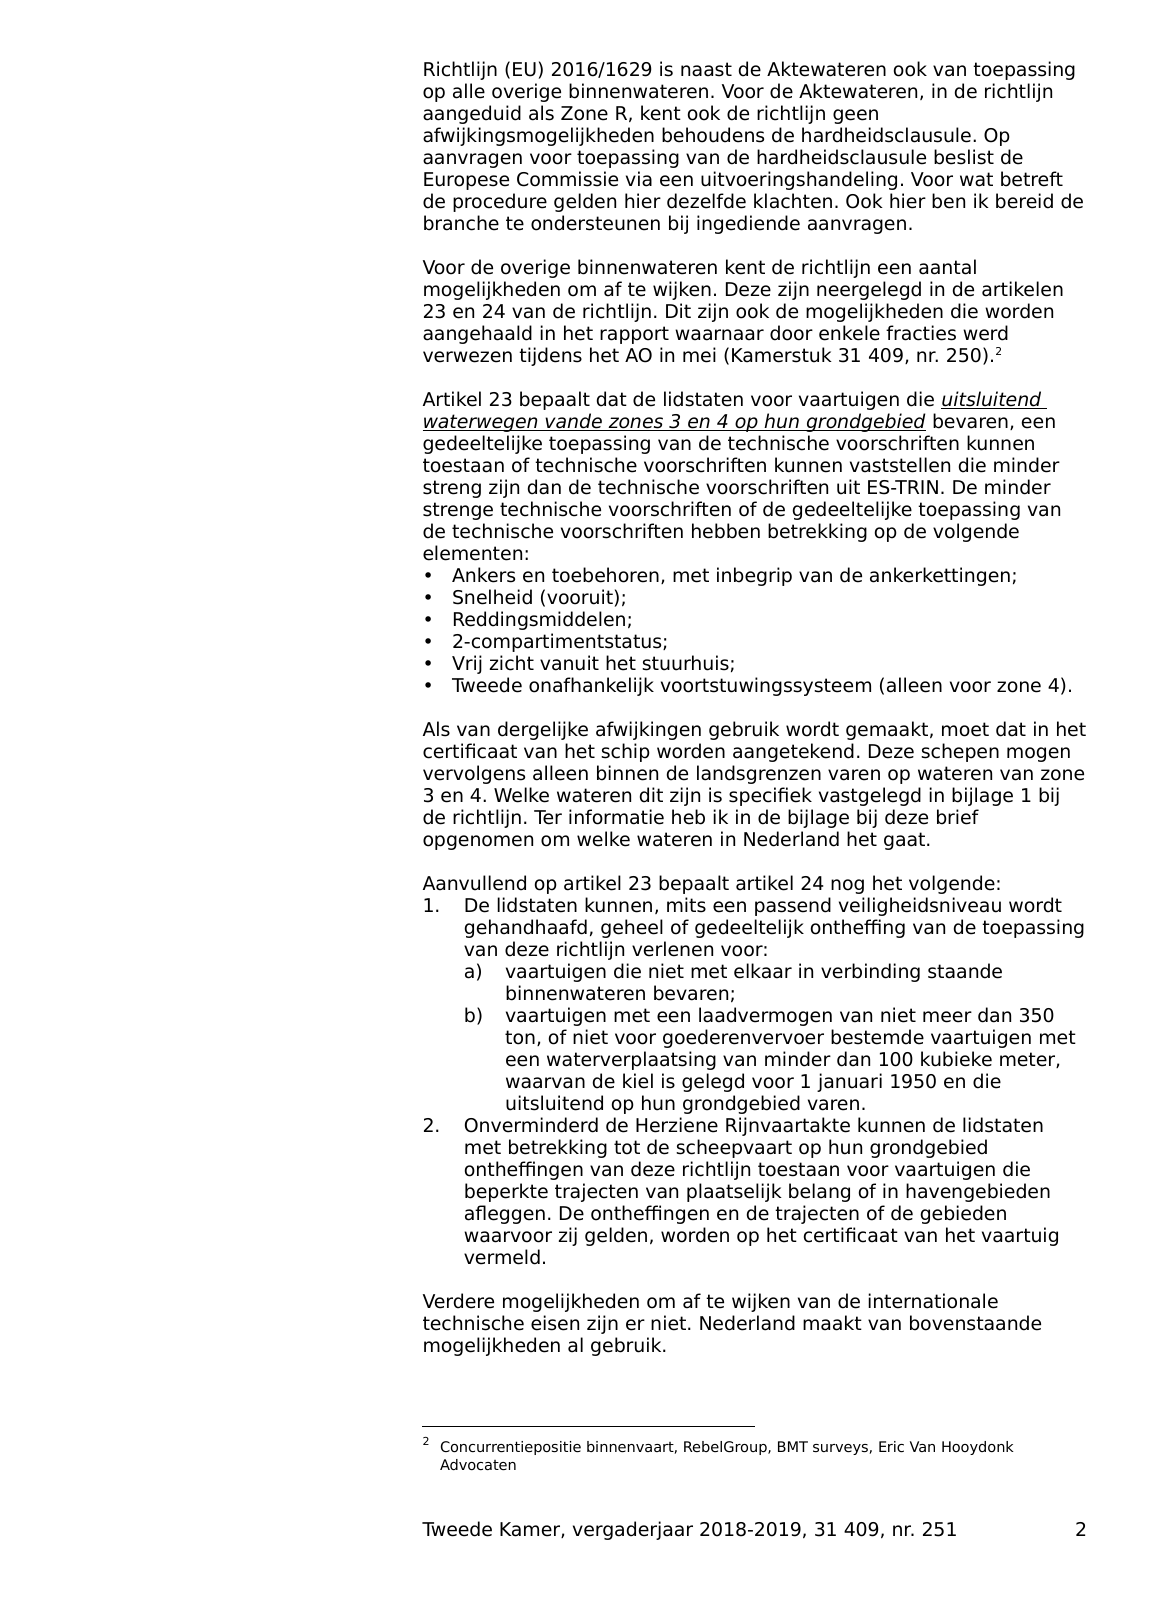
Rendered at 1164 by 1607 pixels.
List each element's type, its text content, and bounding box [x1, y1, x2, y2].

text 1. De lidstaten kunnen, mits een passend veiligheidsniveau wordt gehandhaafd, geheel of gedeeltelijk ontheffing van de toepassing van deze richtlijn verlenen voor: [422, 895, 1087, 961]
text • Vrij zicht vanuit het stuurhuis; [422, 653, 1087, 675]
text Artikel 23 bepaalt dat de lidstaten voor vaartuigen die uitsluitend waterwegen vande zones 3 en 4 op hun grondgebied bevaren, een gedeeltelijke toepassing van de technische voorschriften kunnen toestaan of technische voorschriften kunnen vaststellen die minder streng zijn dan de technische voorschriften uit ES-TRIN. De minder strenge technische voorschriften of de gedeeltelijke toepassing van de technische voorschriften hebben betrekking op de volgende elementen: [422, 389, 1087, 565]
text • Reddingsmiddelen; [422, 609, 1087, 631]
text a) vaartuigen die niet met elkaar in verbinding staande binnenwateren bevaren; [464, 961, 1087, 1005]
text Verdere mogelijkheden om af te wijken van de internationale technische eisen zijn er niet. Nederland maakt van bovenstaande mogelijkheden al gebruik. [422, 1291, 1087, 1357]
text Aanvullend op artikel 23 bepaalt artikel 24 nog het volgende: [422, 873, 1087, 895]
text Richtlijn (EU) 2016/1629 is naast de Aktewateren ook van toepassing op alle overige binnenwateren. Voor de Aktewateren, in de richtlijn aangeduid als Zone R, kent ook de richtlijn geen afwijkingsmogelijkheden behoudens de hardheidsclausule. Op aanvragen voor toepassing van de hardheidsclausule beslist de Europese Commissie via een uitvoeringshandeling. Voor wat betreft de procedure gelden hier dezelfde klachten. Ook hier ben ik bereid de branche te ondersteunen bij ingediende aanvragen. [422, 59, 1087, 235]
text • Ankers en toebehoren, met inbegrip van de ankerkettingen; [422, 565, 1087, 587]
text • 2-compartimentstatus; [422, 631, 1087, 653]
text Voor de overige binnenwateren kent de richtlijn een aantal mogelijkheden om af te wijken. Deze zijn neergelegd in de artikelen 23 en 24 van de richtlijn. Dit zijn ook de mogelijkheden die worden aangehaald in het rapport waarnaar door enkele fracties werd verwezen tijdens het AO in mei (Kamerstuk 31 409, nr. 250). [422, 257, 1087, 367]
text 2. Onverminderd de Herziene Rijnvaartakte kunnen de lidstaten met betrekking tot de scheepvaart op hun grondgebied ontheffingen van deze richtlijn toestaan voor vaartuigen die beperkte trajecten van plaatselijk belang of in havengebieden afleggen. De ontheffingen en de trajecten of de gebieden waarvoor zij gelden, worden op het certificaat van het vaartuig vermeld. [422, 1115, 1087, 1269]
text Als van dergelijke afwijkingen gebruik wordt gemaakt, moet dat in het certificaat van het schip worden aangetekend. Deze schepen mogen vervolgens alleen binnen de landsgrenzen varen op wateren van zone 3 en 4. Welke wateren dit zijn is specifiek vastgelegd in bijlage 1 bij de richtlijn. Ter informatie heb ik in de bijlage bij deze brief opgenomen om welke wateren in Nederland het gaat. [422, 719, 1087, 851]
text Concurrentiepositie binnenvaart, RebelGroup, BMT surveys, Eric Van Hooydonk Advocaten [422, 1435, 1087, 1474]
text b) vaartuigen met een laadvermogen van niet meer dan 350 ton, of niet voor goederenvervoer bestemde vaartuigen met een waterverplaatsing van minder dan 100 kubieke meter, waarvan de kiel is gelegd voor 1 januari 1950 en die uitsluitend op hun grondgebied varen. [464, 1005, 1087, 1115]
text • Snelheid (vooruit); [422, 587, 1087, 609]
text • Tweede onafhankelijk voortstuwingssysteem (alleen voor zone 4). [422, 675, 1087, 697]
